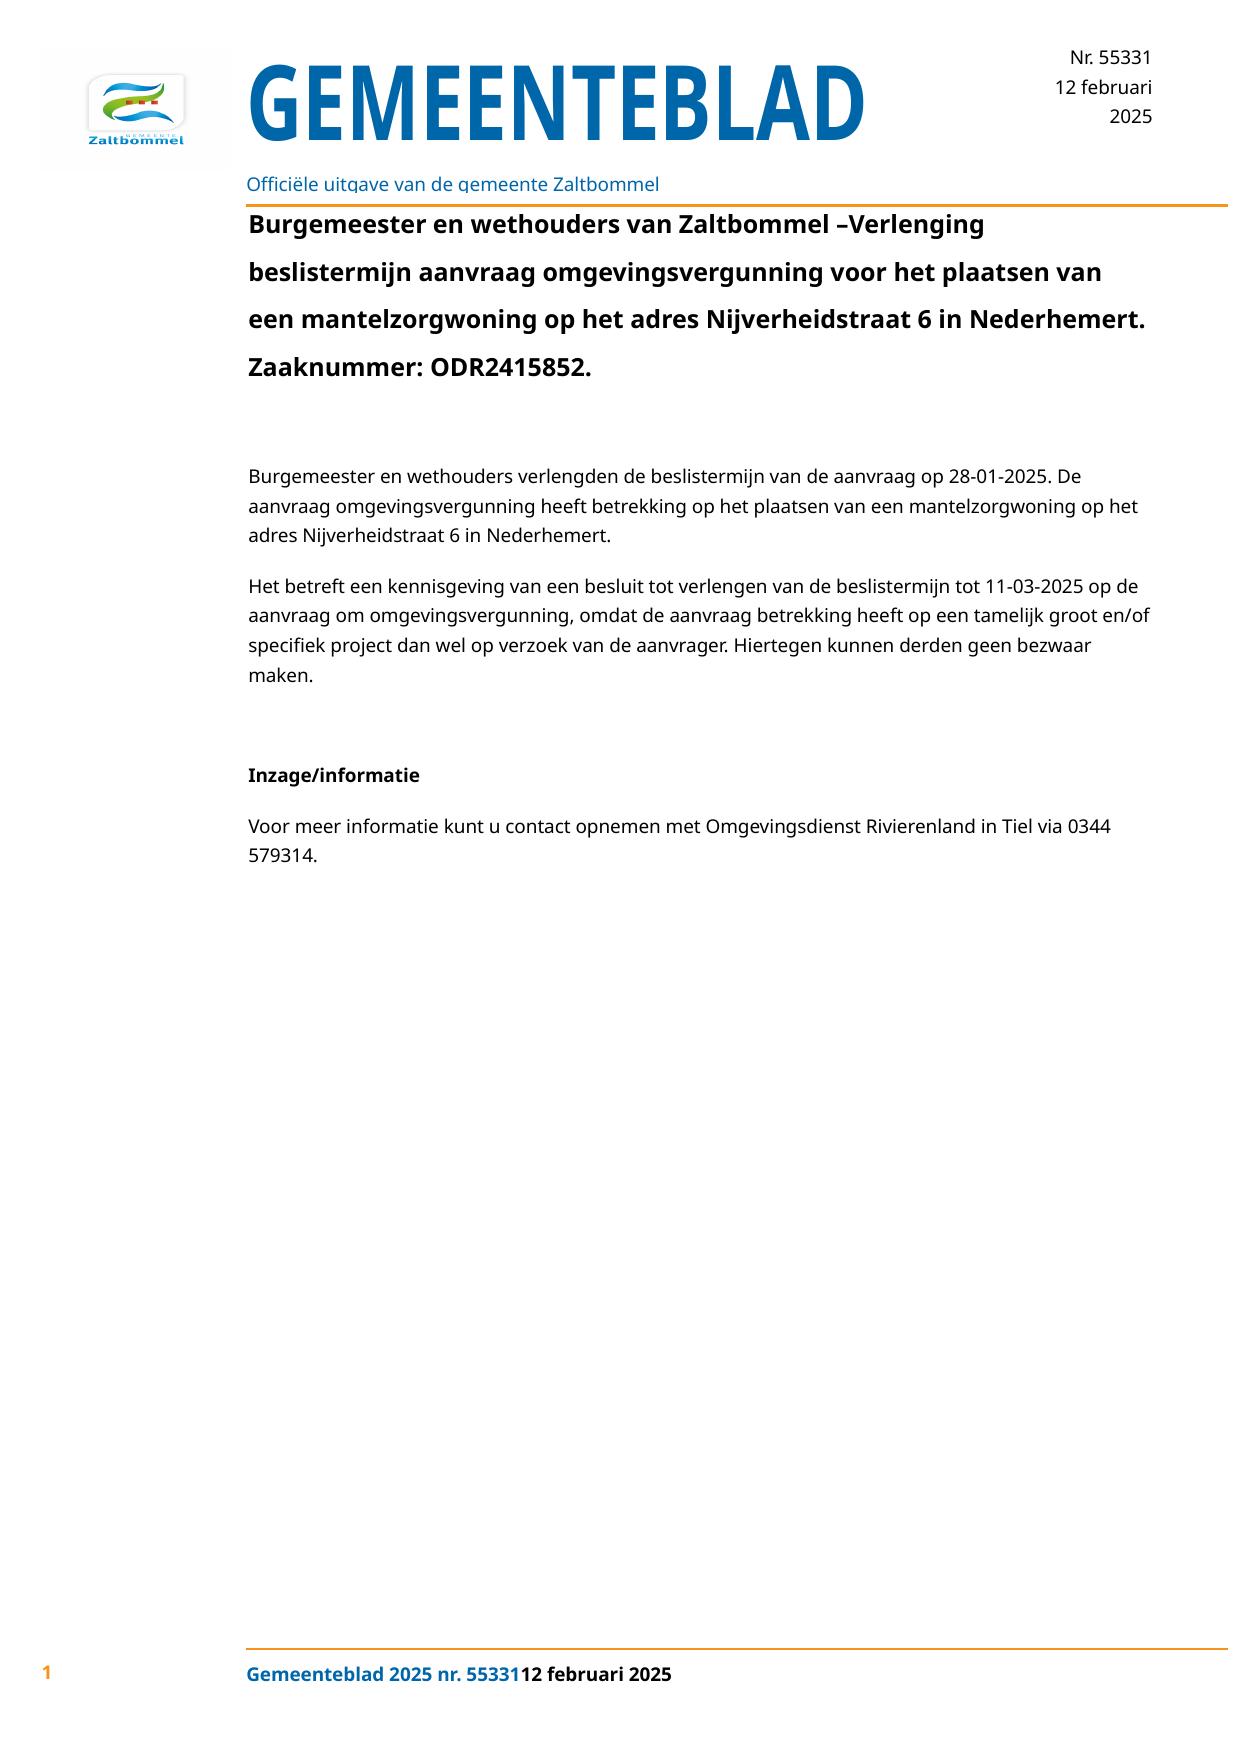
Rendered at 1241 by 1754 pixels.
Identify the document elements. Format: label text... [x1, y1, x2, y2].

text Inzage/informatie [248, 763, 1152, 788]
picture [41, 47, 231, 172]
text Burgemeester en wethouders verlengden de beslistermijn van de aanvraag op 28-01-2025. De aanvraag omgevingsvergunning heeft betrekking op het plaatsen van een mantelzorgwoning op het adres Nijverheidstraat 6 in Nederhemert. [248, 463, 1152, 548]
text Voor meer informatie kunt u contact opnemen met Omgevingsdienst Rivierenland in Tiel via 0344 579314. [248, 813, 1152, 868]
text Het betreft een kennisgeving van een besluit tot verlengen van de beslistermijn tot 11-03-2025 op de aanvraag om omgevingsvergunning, omdat de aanvraag betrekking heeft op een tamelijk groot en/of specifiek project dan wel op verzoek van de aanvrager. Hiertegen kunnen derden geen bezwaar maken. [248, 573, 1152, 688]
text Burgemeester en wethouders van Zaltbommel –Verlenging beslistermijn aanvraag omgevingsvergunning voor het plaatsen van een mantelzorgwoning op het adres Nijverheidstraat 6 in Nederhemert. Zaaknummer: ODR2415852. [248, 207, 1152, 384]
